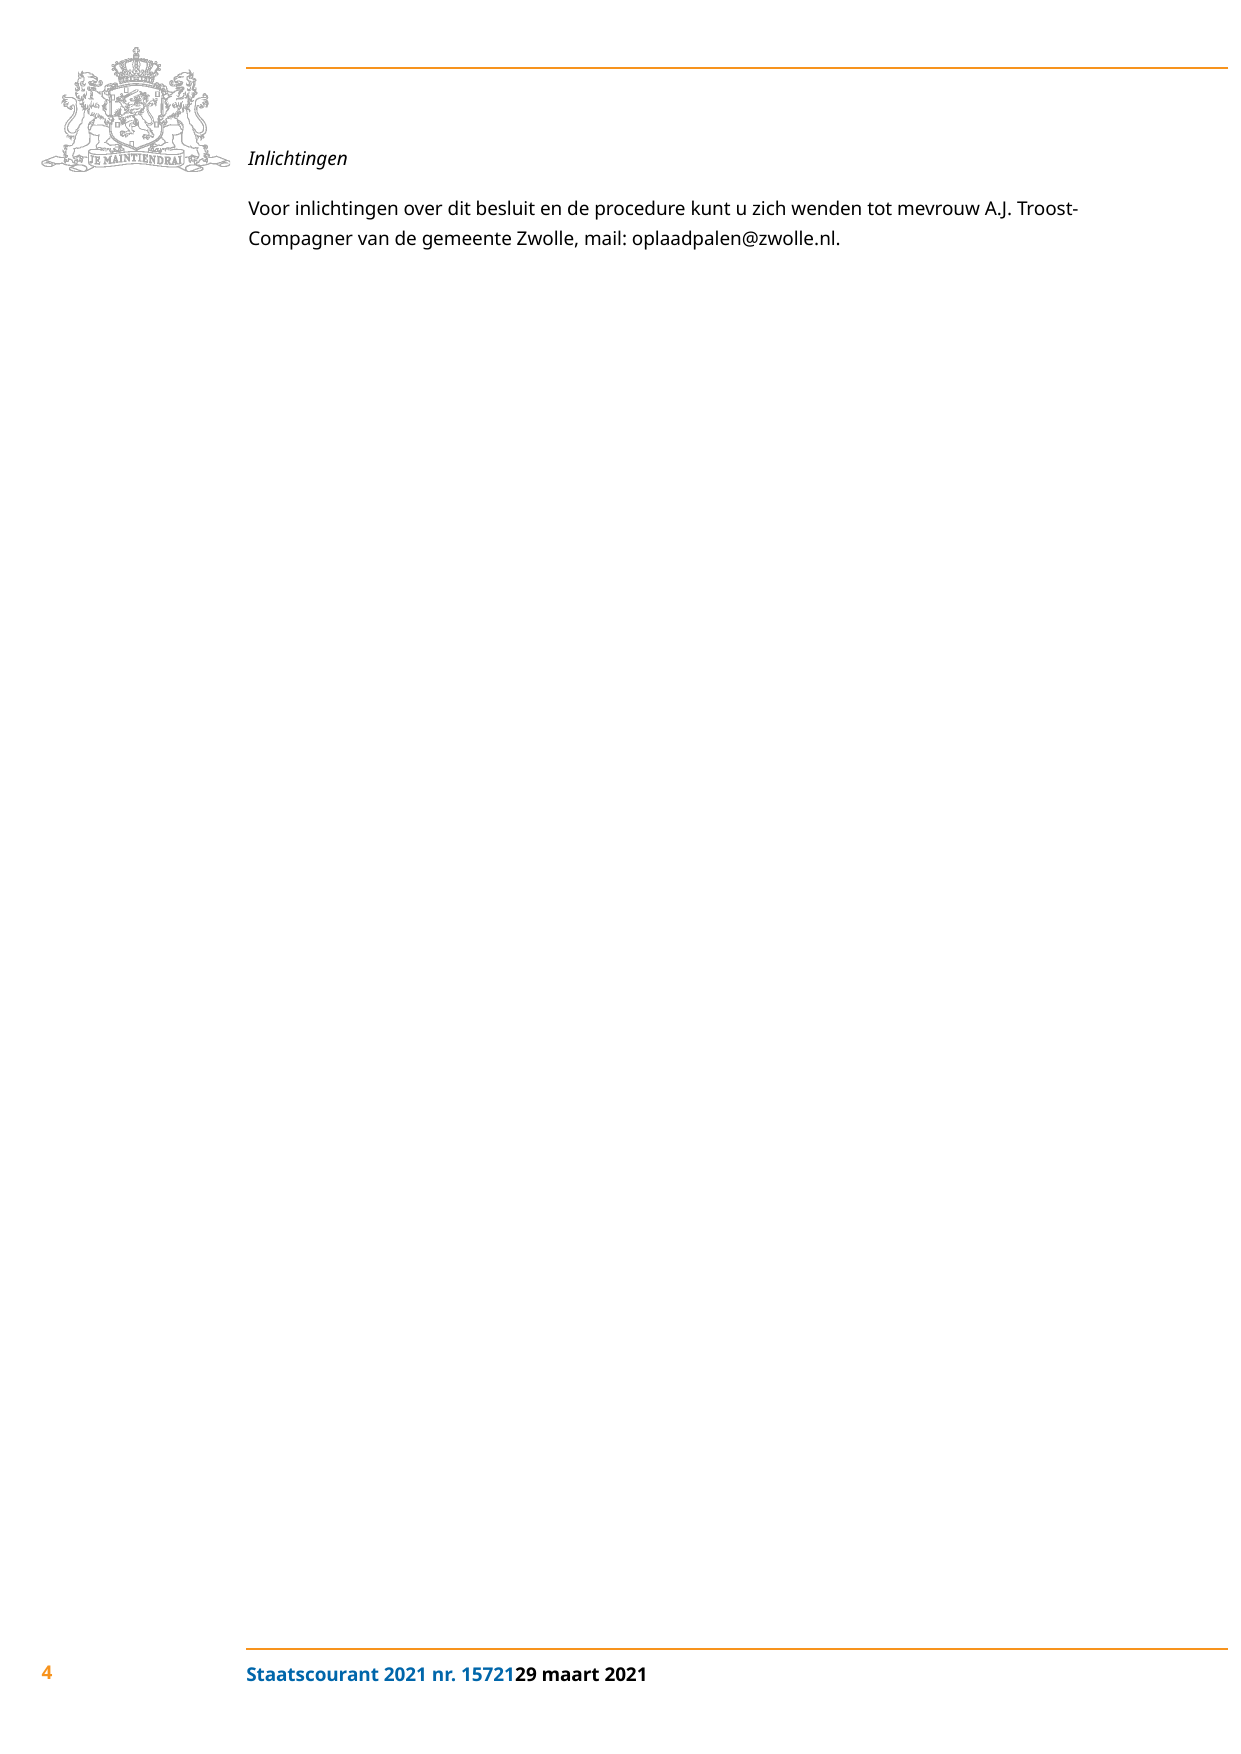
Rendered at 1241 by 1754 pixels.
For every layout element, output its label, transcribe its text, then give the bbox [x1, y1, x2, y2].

text Inlichtingen [248, 145, 1152, 171]
picture [41, 47, 231, 172]
text Voor inlichtingen over dit besluit en de procedure kunt u zich wenden tot mevrouw A.J. Troost-Compagner van de gemeente Zwolle, mail: oplaadpalen@zwolle.nl. [248, 196, 1152, 251]
